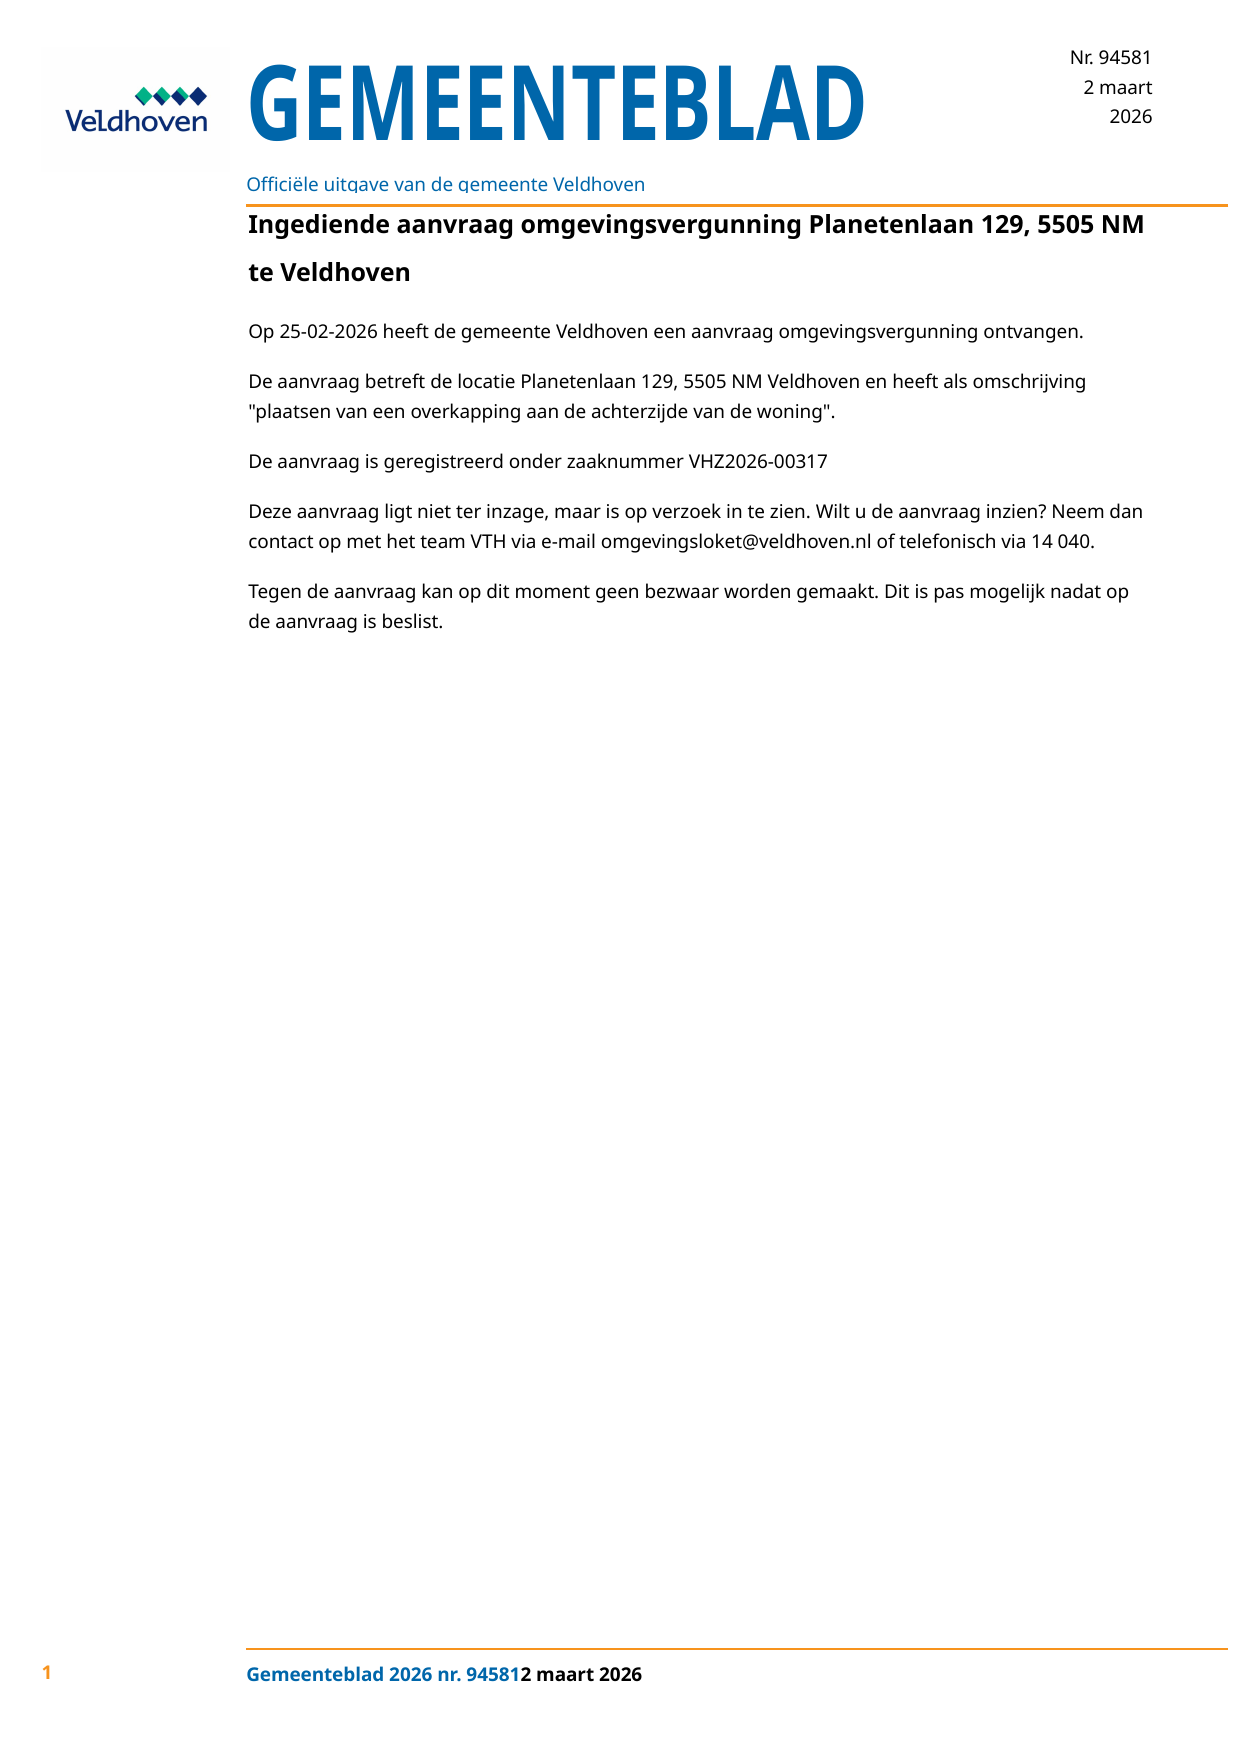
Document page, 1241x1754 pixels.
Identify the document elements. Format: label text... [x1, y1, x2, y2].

picture [41, 47, 231, 172]
text De aanvraag betreft de locatie Planetenlaan 129, 5505 NM Veldhoven en heeft als omschrijving "plaatsen van een overkapping aan de achterzijde van de woning". [248, 368, 1152, 424]
text Tegen de aanvraag kan op dit moment geen bezwaar worden gemaakt. Dit is pas mogelijk nadat op de aanvraag is beslist. [248, 579, 1152, 634]
text Ingediende aanvraag omgevingsvergunning Planetenlaan 129, 5505 NM te Veldhoven [248, 207, 1152, 288]
text Op 25-02-2026 heeft de gemeente Veldhoven een aanvraag omgevingsvergunning ontvangen. [248, 318, 1152, 344]
text Deze aanvraag ligt niet ter inzage, maar is op verzoek in te zien. Wilt u de aanvraag inzien? Neem dan contact op met het team VTH via e-mail omgevingsloket@veldhoven.nl of telefonisch via 14 040. [248, 499, 1152, 554]
text De aanvraag is geregistreerd onder zaaknummer VHZ2026-00317 [248, 448, 1152, 474]
